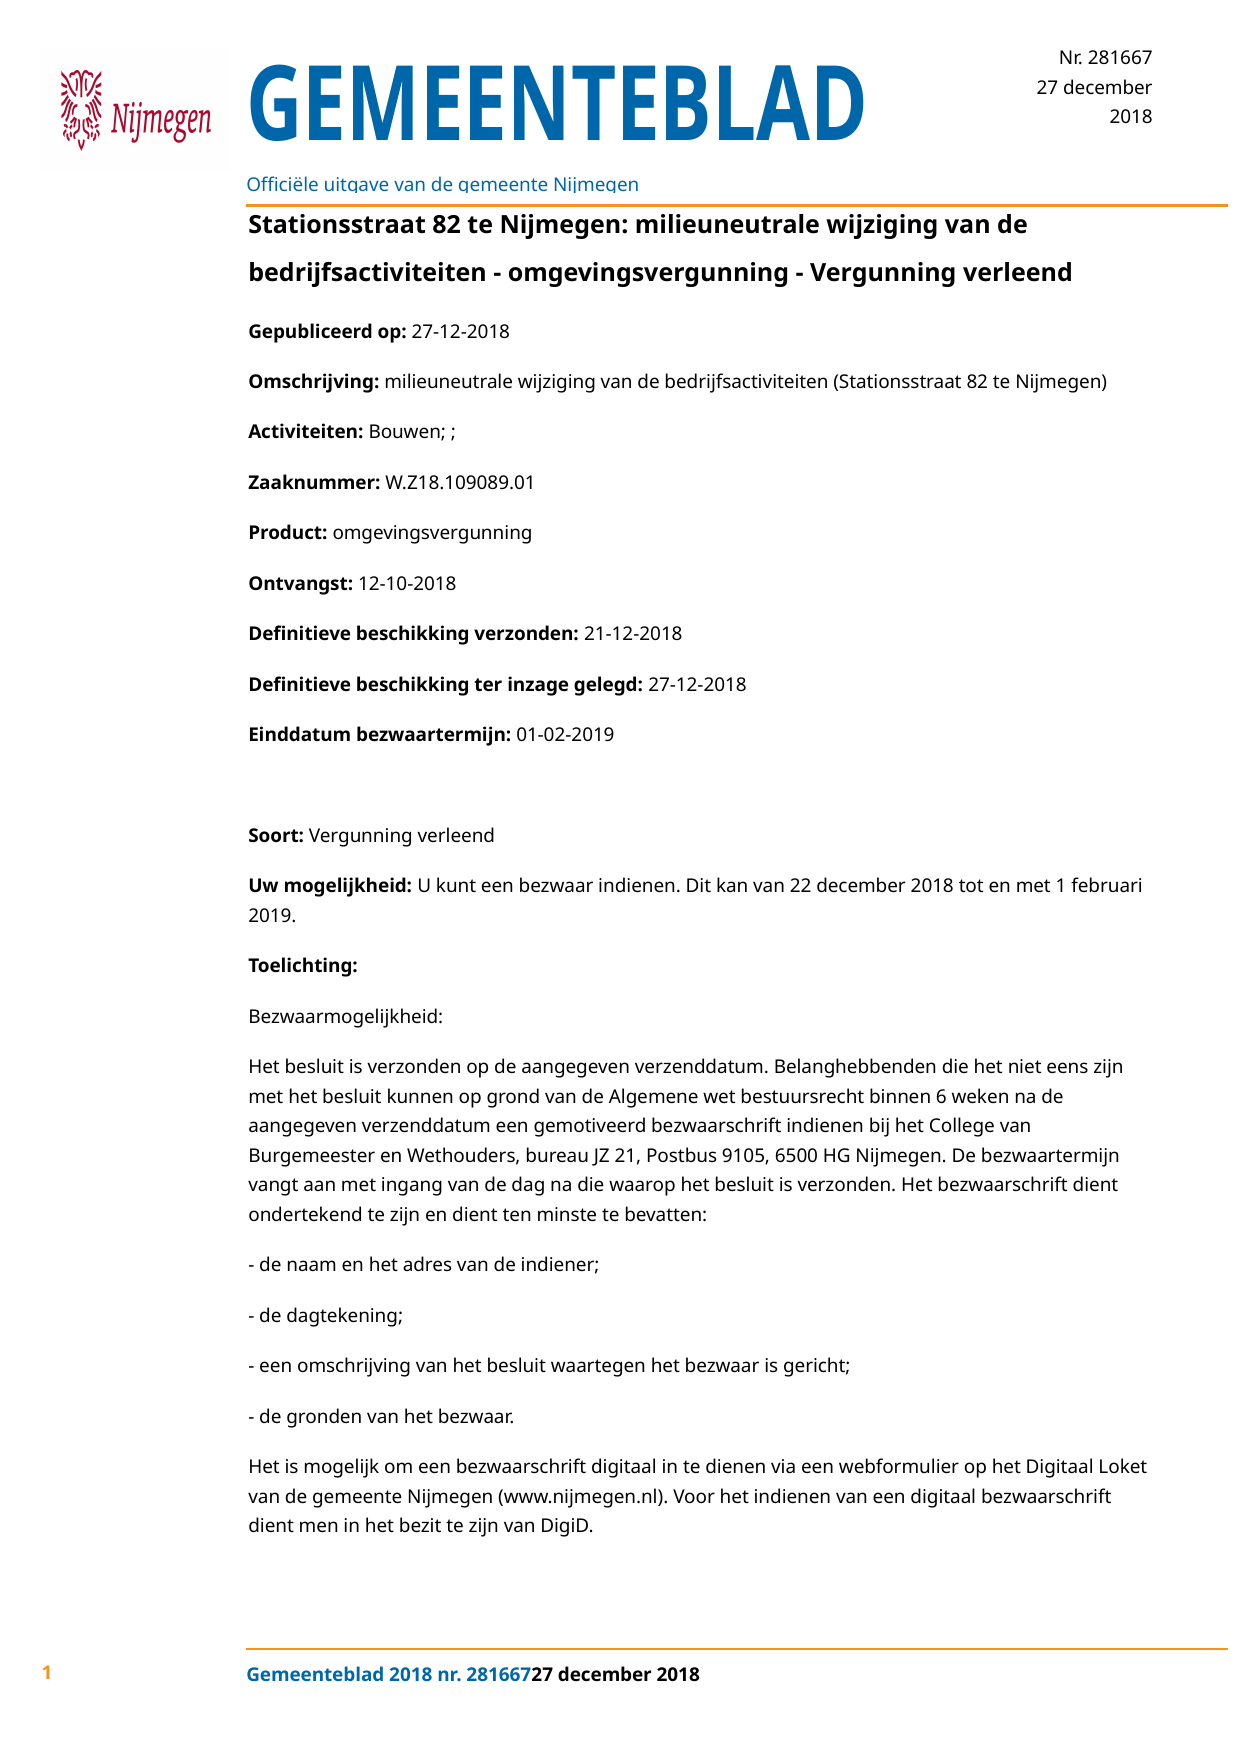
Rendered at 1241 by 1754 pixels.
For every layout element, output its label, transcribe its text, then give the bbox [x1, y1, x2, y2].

text Het besluit is verzonden op de aangegeven verzenddatum. Belanghebbenden die het niet eens zijn met het besluit kunnen op grond van de Algemene wet bestuursrecht binnen 6 weken na de aangegeven verzenddatum een gemotiveerd bezwaarschrift indienen bij het College van Burgemeester en Wethouders, bureau JZ 21, Postbus 9105, 6500 HG Nijmegen. De bezwaartermijn vangt aan met ingang van de dag na die waarop het besluit is verzonden. Het bezwaarschrift dient ondertekend te zijn en dient ten minste te bevatten: [248, 1053, 1152, 1227]
text Definitieve beschikking verzonden: 21-12-2018 [248, 620, 1152, 646]
text Uw mogelijkheid: U kunt een bezwaar indienen. Dit kan van 22 december 2018 tot en met 1 februari 2019. [248, 872, 1152, 928]
text Soort: Vergunning verleend [248, 822, 1152, 848]
text Toelichting: [248, 952, 1152, 978]
text Het is mogelijk om een bezwaarschrift digitaal in te dienen via een webformulier op het Digitaal Loket van de gemeente Nijmegen (www.nijmegen.nl). Voor het indienen van een digitaal bezwaarschrift dient men in het bezit te zijn van DigiD. [248, 1453, 1152, 1538]
text Stationsstraat 82 te Nijmegen: milieuneutrale wijziging van de bedrijfsactiviteiten - omgevingsvergunning - Vergunning verleend [248, 207, 1152, 288]
text Gepubliceerd op: 27-12-2018 [248, 318, 1152, 344]
text - de dagtekening; [248, 1302, 1152, 1328]
picture [41, 47, 231, 172]
text Definitieve beschikking ter inzage gelegd: 27-12-2018 [248, 671, 1152, 697]
text Activiteiten: Bouwen; ; [248, 419, 1152, 444]
text Einddatum bezwaartermijn: 01-02-2019 [248, 721, 1152, 747]
text - een omschrijving van het besluit waartegen het bezwaar is gericht; [248, 1352, 1152, 1378]
text Ontvangst: 12-10-2018 [248, 570, 1152, 596]
text - de gronden van het bezwaar. [248, 1403, 1152, 1429]
text - de naam en het adres van de indiener; [248, 1252, 1152, 1277]
text Bezwaarmogelijkheid: [248, 1003, 1152, 1029]
text Omschrijving: milieuneutrale wijziging van de bedrijfsactiviteiten (Stationsstraat 82 te Nijmegen) [248, 368, 1152, 394]
text Product: omgevingsvergunning [248, 519, 1152, 545]
text Zaaknummer: W.Z18.109089.01 [248, 469, 1152, 495]
